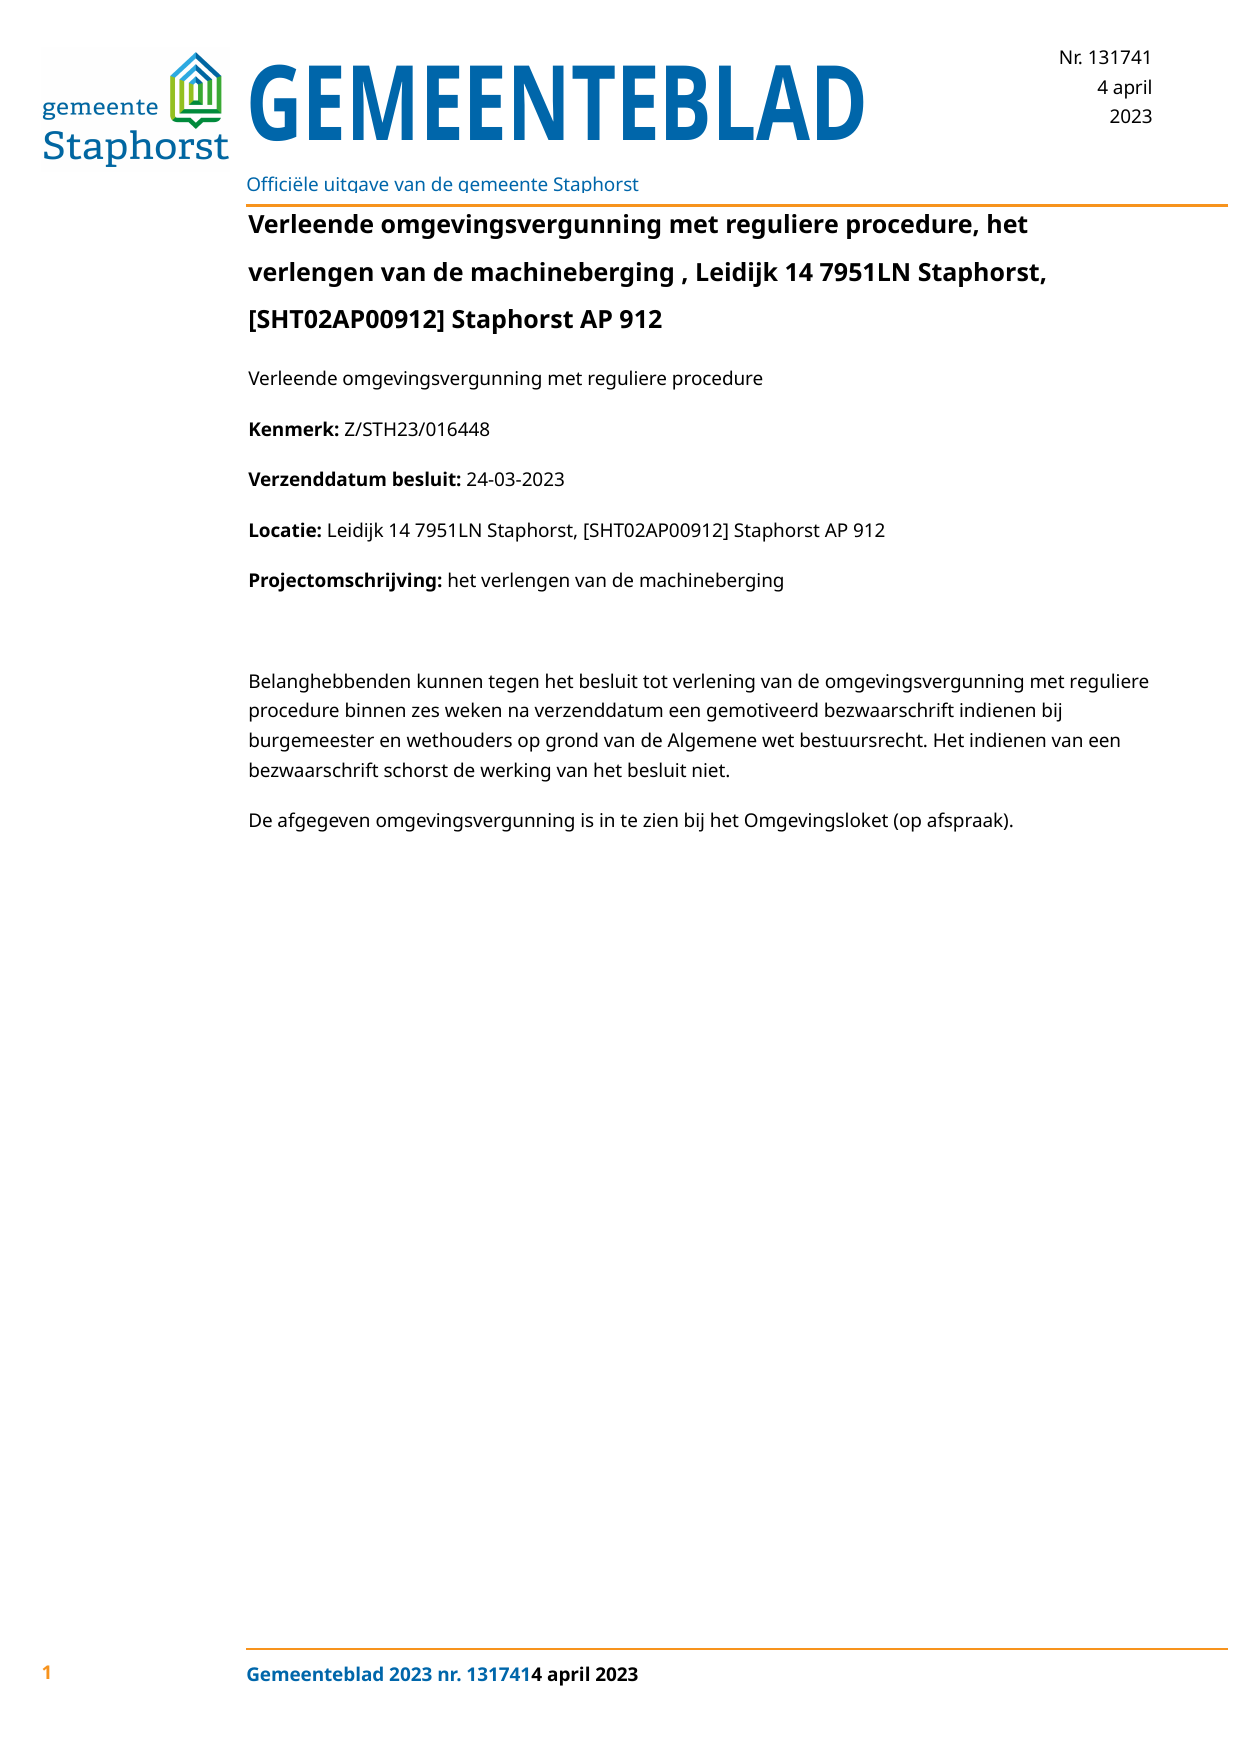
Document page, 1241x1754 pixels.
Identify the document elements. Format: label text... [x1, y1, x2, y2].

text Projectomschrijving: het verlengen van de machineberging [248, 567, 1152, 593]
text Verleende omgevingsvergunning met reguliere procedure [248, 366, 1152, 391]
text Verleende omgevingsvergunning met reguliere procedure, het verlengen van de machineberging , Leidijk 14 7951LN Staphorst, [SHT02AP00912] Staphorst AP 912 [248, 207, 1152, 336]
text De afgegeven omgevingsvergunning is in te zien bij het Omgevingsloket (op afspraak). [248, 807, 1152, 833]
text Verzenddatum besluit: 24-03-2023 [248, 466, 1152, 492]
text Belanghebbenden kunnen tegen het besluit tot verlening van de omgevingsvergunning met reguliere procedure binnen zes weken na verzenddatum een gemotiveerd bezwaarschrift indienen bij burgemeester en wethouders op grond van de Algemene wet bestuursrecht. Het indienen van een bezwaarschrift schorst de werking van het besluit niet. [248, 668, 1152, 782]
picture [41, 47, 231, 172]
text Locatie: Leidijk 14 7951LN Staphorst, [SHT02AP00912] Staphorst AP 912 [248, 517, 1152, 542]
text Kenmerk: Z/STH23/016448 [248, 416, 1152, 442]
